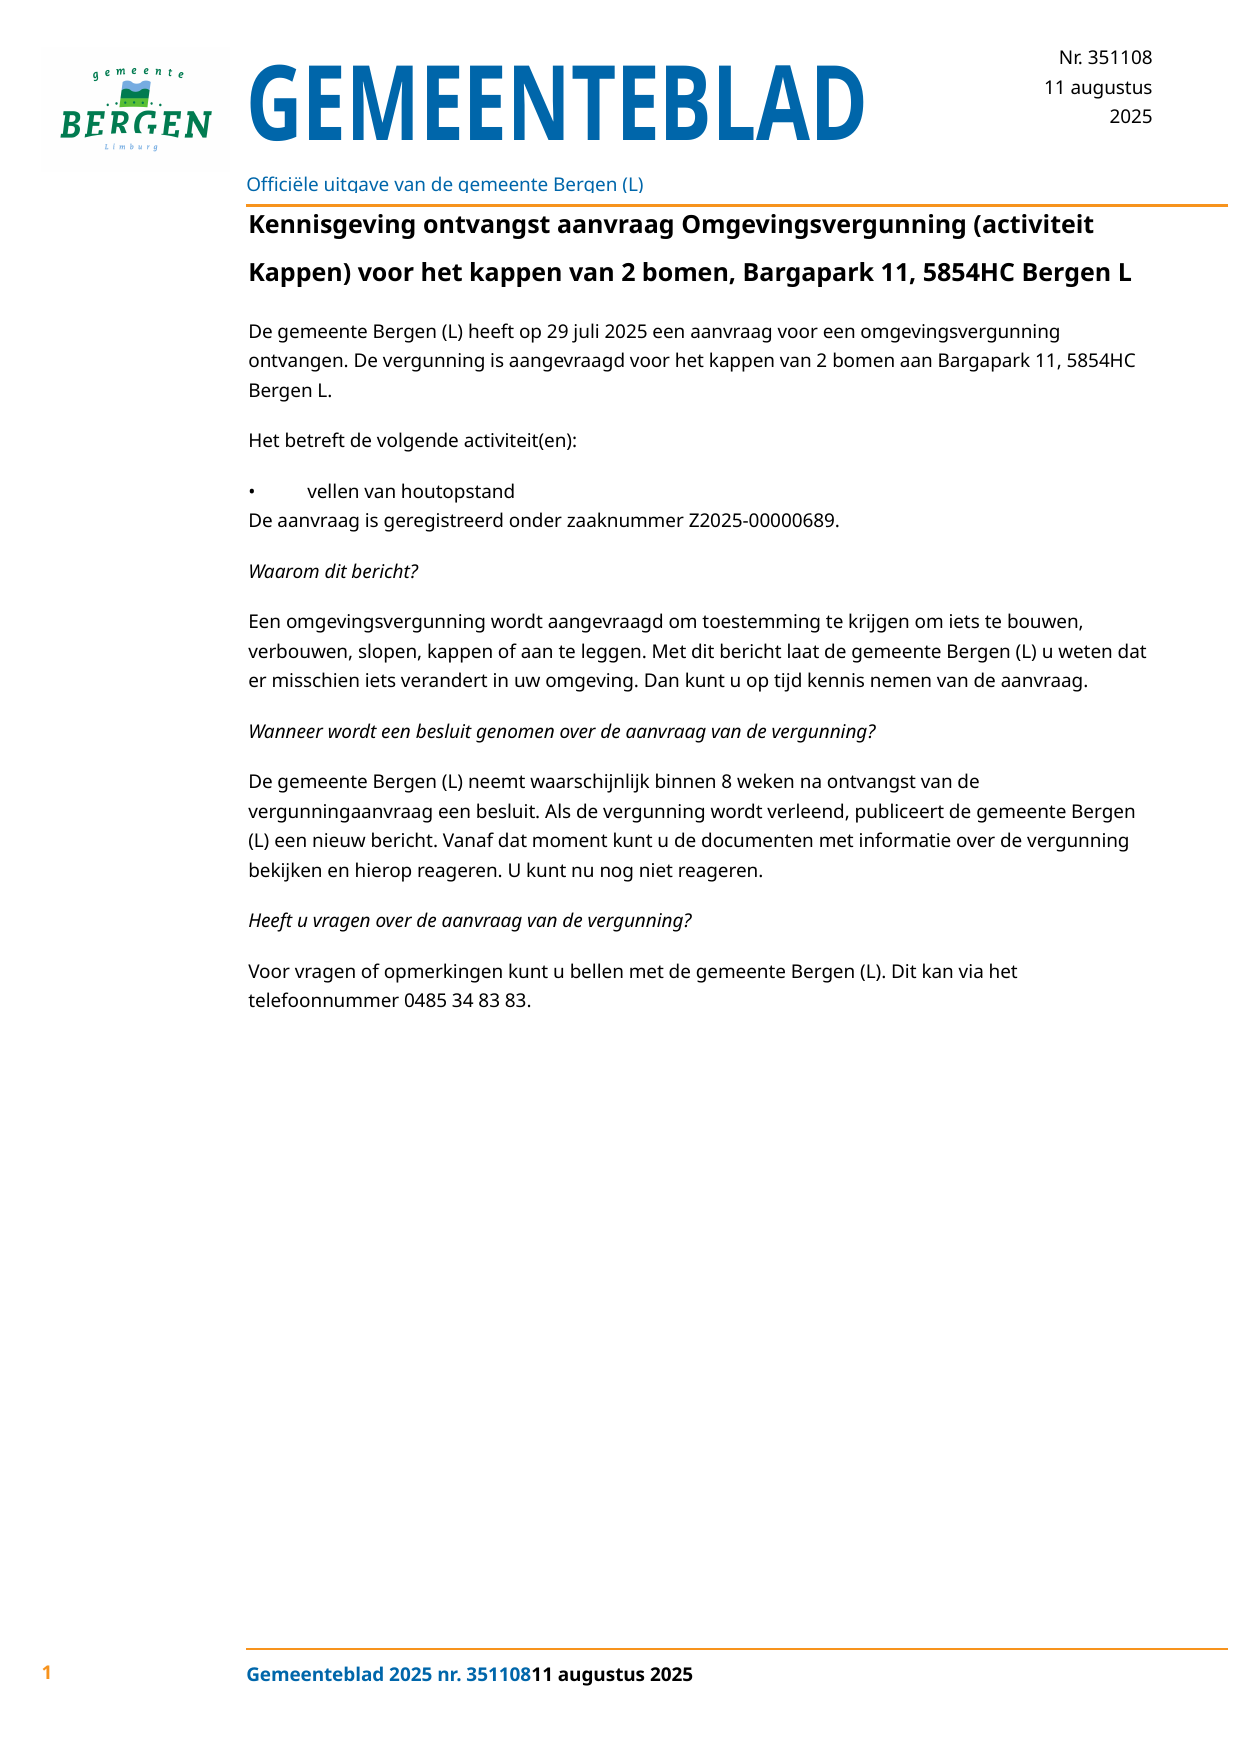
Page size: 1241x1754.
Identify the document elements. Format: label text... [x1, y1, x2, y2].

text Heeft u vragen over de aanvraag van de vergunning? [248, 907, 1152, 933]
text Het betreft de volgende activiteit(en): [248, 427, 1152, 453]
text Voor vragen of opmerkingen kunt u bellen met de gemeente Bergen (L). Dit kan via het telefoonnummer 0485 34 83 83. [248, 958, 1152, 1013]
text De gemeente Bergen (L) neemt waarschijnlijk binnen 8 weken na ontvangst van de vergunningaanvraag een besluit. Als de vergunning wordt verleend, publiceert de gemeente Bergen (L) een nieuw bericht. Vanaf dat moment kunt u de documenten met informatie over de vergunning bekijken en hierop reageren. U kunt nu nog niet reageren. [248, 768, 1152, 883]
text Kennisgeving ontvangst aanvraag Omgevingsvergunning (activiteit Kappen) voor het kappen van 2 bomen, Bargapark 11, 5854HC Bergen L [248, 207, 1152, 288]
list vellen van houtopstand [248, 478, 1152, 504]
text Een omgevingsvergunning wordt aangevraagd om toestemming te krijgen om iets te bouwen, verbouwen, slopen, kappen of aan te leggen. Met dit bericht laat de gemeente Bergen (L) u weten dat er misschien iets verandert in uw omgeving. Dan kunt u op tijd kennis nemen van de aanvraag. [248, 608, 1152, 693]
text De gemeente Bergen (L) heeft op 29 juli 2025 een aanvraag voor een omgevingsvergunning ontvangen. De vergunning is aangevraagd voor het kappen van 2 bomen aan Bargapark 11, 5854HC Bergen L. [248, 318, 1152, 403]
text Waarom dit bericht? [248, 558, 1152, 584]
text Wanneer wordt een besluit genomen over de aanvraag van de vergunning? [248, 718, 1152, 744]
text De aanvraag is geregistreerd onder zaaknummer Z2025-00000689. [248, 507, 1152, 533]
picture [41, 47, 231, 172]
